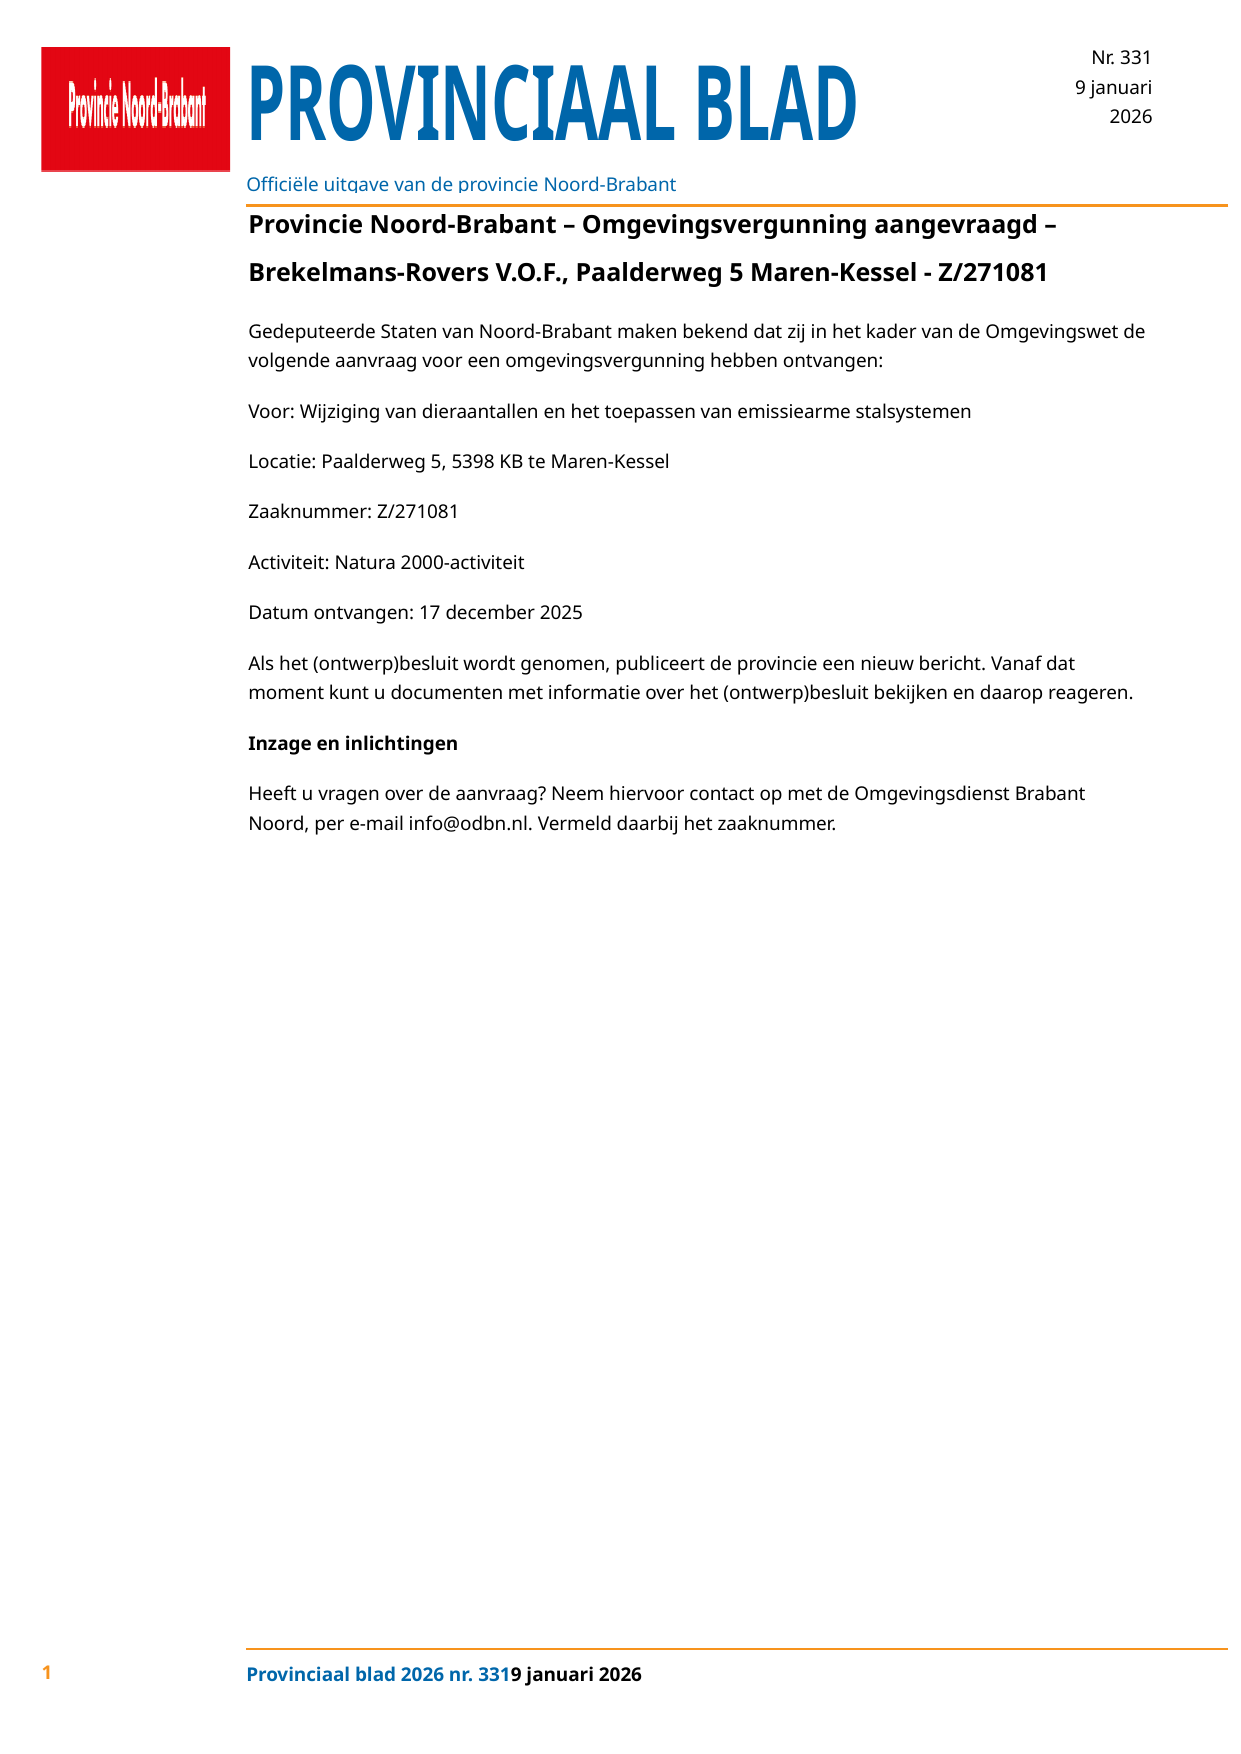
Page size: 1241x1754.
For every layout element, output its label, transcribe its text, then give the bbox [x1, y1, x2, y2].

text Datum ontvangen: 17 december 2025 [248, 599, 1152, 625]
text Als het (ontwerp)besluit wordt genomen, publiceert de provincie een nieuw bericht. Vanaf dat moment kunt u documenten met informatie over het (ontwerp)besluit bekijken en daarop reageren. [248, 650, 1152, 705]
text Activiteit: Natura 2000-activiteit [248, 549, 1152, 575]
text Heeft u vragen over de aanvraag? Neem hiervoor contact op met de Omgevingsdienst Brabant Noord, per e-mail info@odbn.nl. Vermeld daarbij het zaaknummer. [248, 780, 1152, 836]
text Zaaknummer: Z/271081 [248, 499, 1152, 524]
text Locatie: Paalderweg 5, 5398 KB te Maren-Kessel [248, 448, 1152, 474]
text Voor: Wijziging van dieraantallen en het toepassen van emissiearme stalsystemen [248, 398, 1152, 424]
text Inzage en inlichtingen [248, 730, 1152, 756]
picture [41, 47, 231, 172]
text Gedeputeerde Staten van Noord-Brabant maken bekend dat zij in het kader van de Omgevingswet de volgende aanvraag voor een omgevingsvergunning hebben ontvangen: [248, 318, 1152, 373]
text Provincie Noord-Brabant – Omgevingsvergunning aangevraagd – Brekelmans-Rovers V.O.F., Paalderweg 5 Maren-Kessel - Z/271081 [248, 207, 1152, 288]
